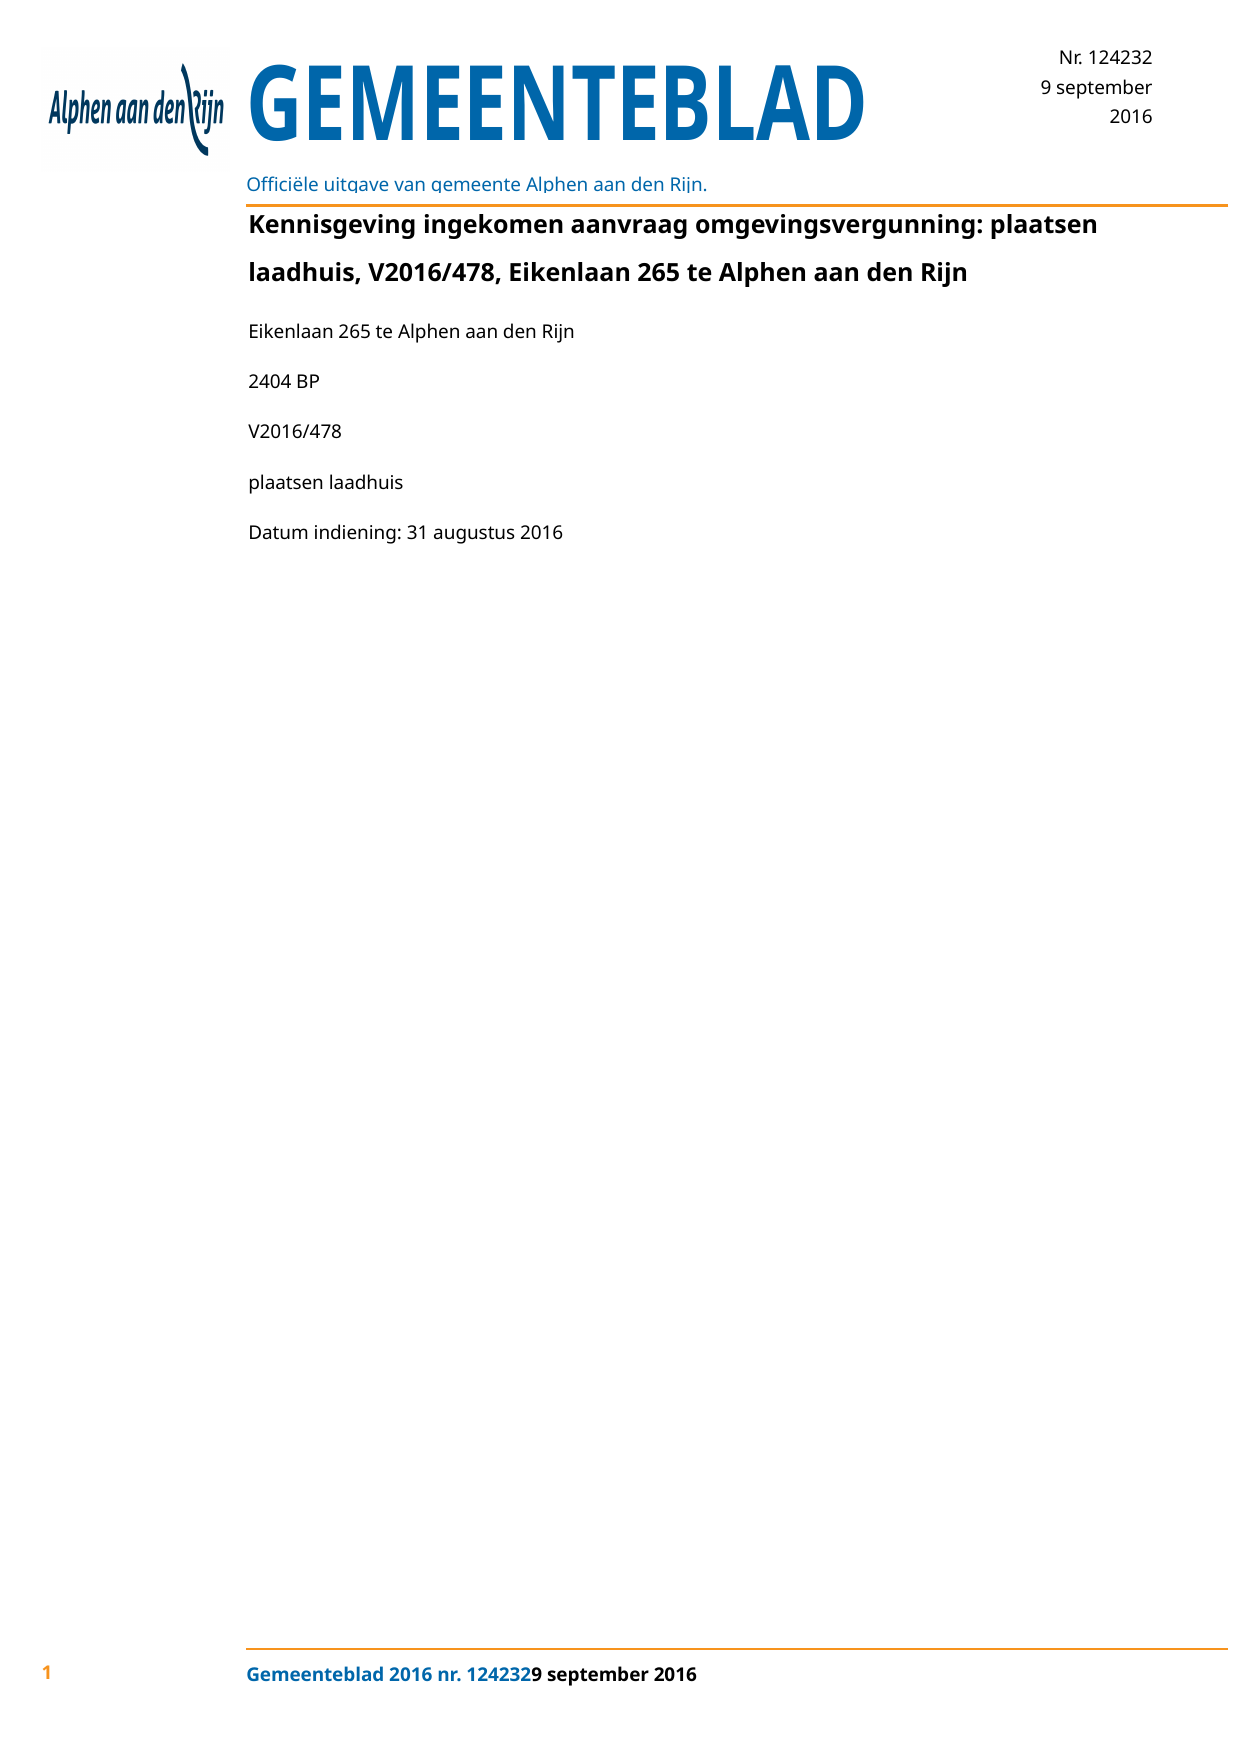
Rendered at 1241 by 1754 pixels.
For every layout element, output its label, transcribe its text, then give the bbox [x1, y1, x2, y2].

text Eikenlaan 265 te Alphen aan den Rijn [248, 318, 1152, 344]
text plaatsen laadhuis [248, 469, 1152, 495]
text V2016/478 [248, 419, 1152, 444]
text Kennisgeving ingekomen aanvraag omgevingsvergunning: plaatsen laadhuis, V2016/478, Eikenlaan 265 te Alphen aan den Rijn [248, 207, 1152, 288]
picture [41, 47, 231, 172]
text Datum indiening: 31 augustus 2016 [248, 519, 1152, 545]
text 2404 BP [248, 368, 1152, 394]
